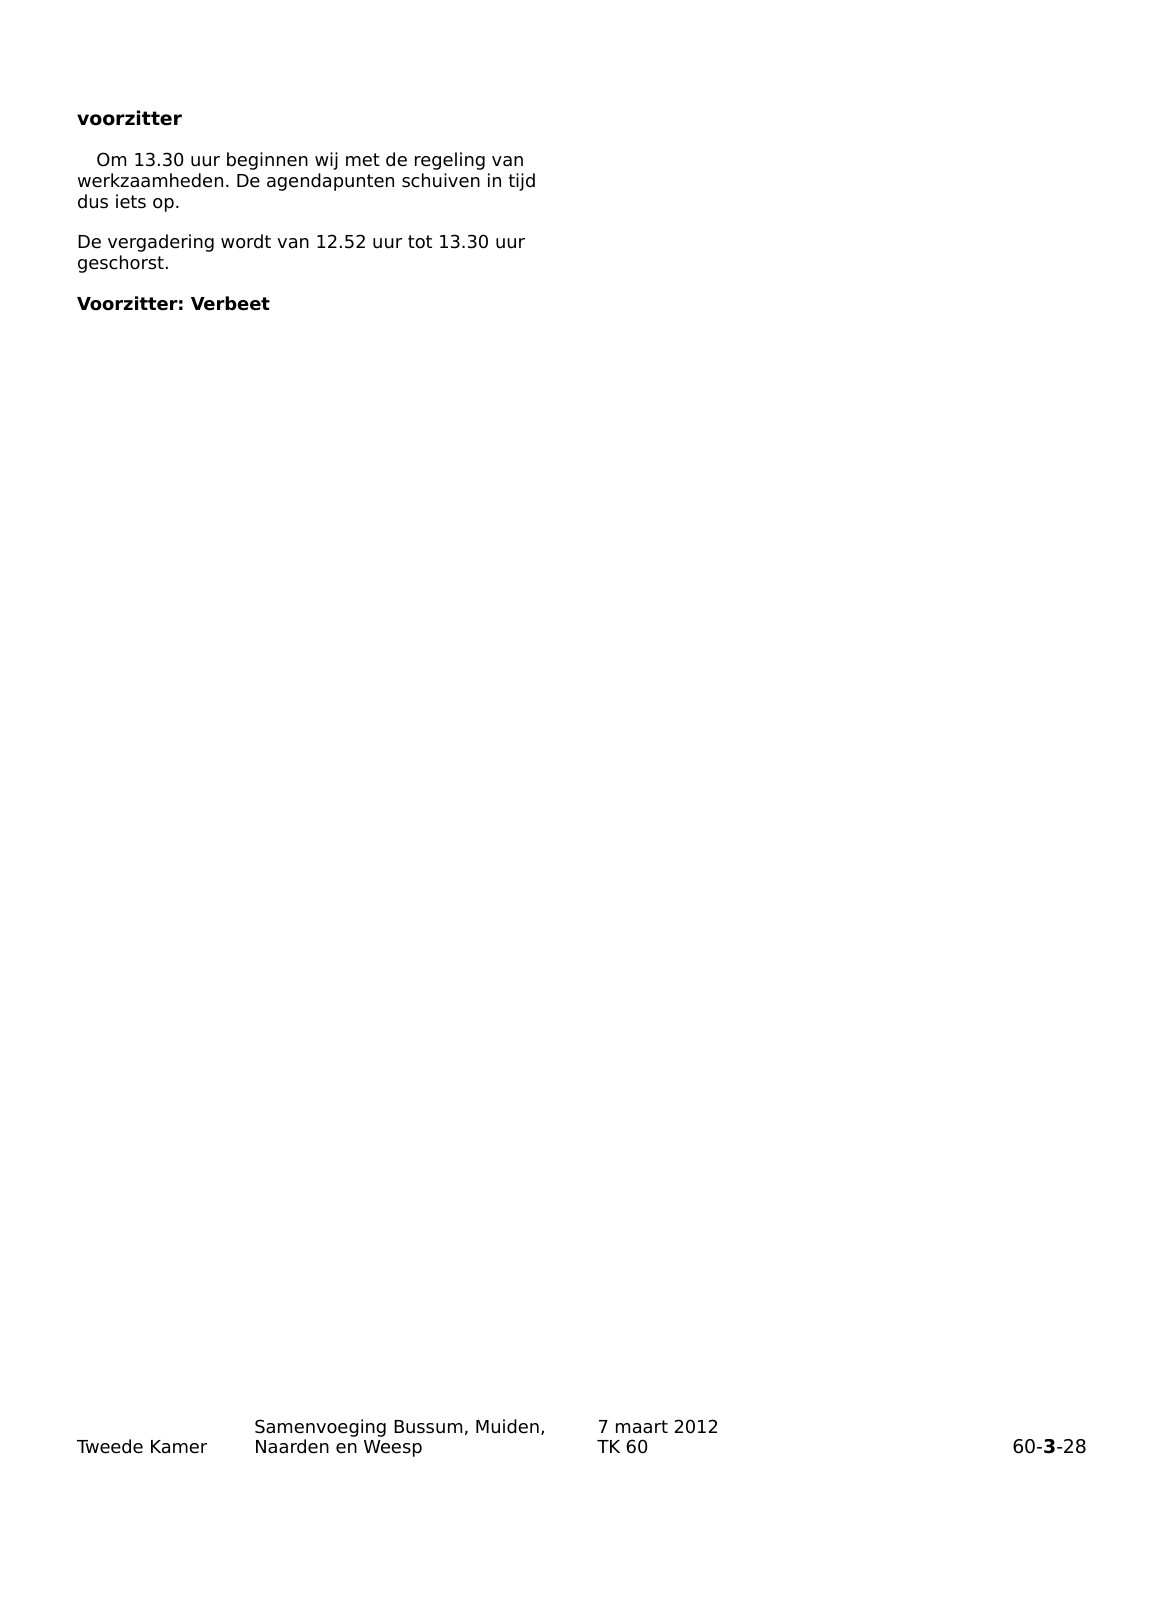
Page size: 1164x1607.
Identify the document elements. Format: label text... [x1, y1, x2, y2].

text Voorzitter: Verbeet [77, 294, 567, 314]
text De vergadering wordt van 12.52 uur tot 13.30 uur geschorst. [77, 232, 567, 274]
text Om 13.30 uur beginnen wij met de regeling van werkzaamheden. De agendapunten schuiven in tijd dus iets op. [77, 150, 567, 212]
